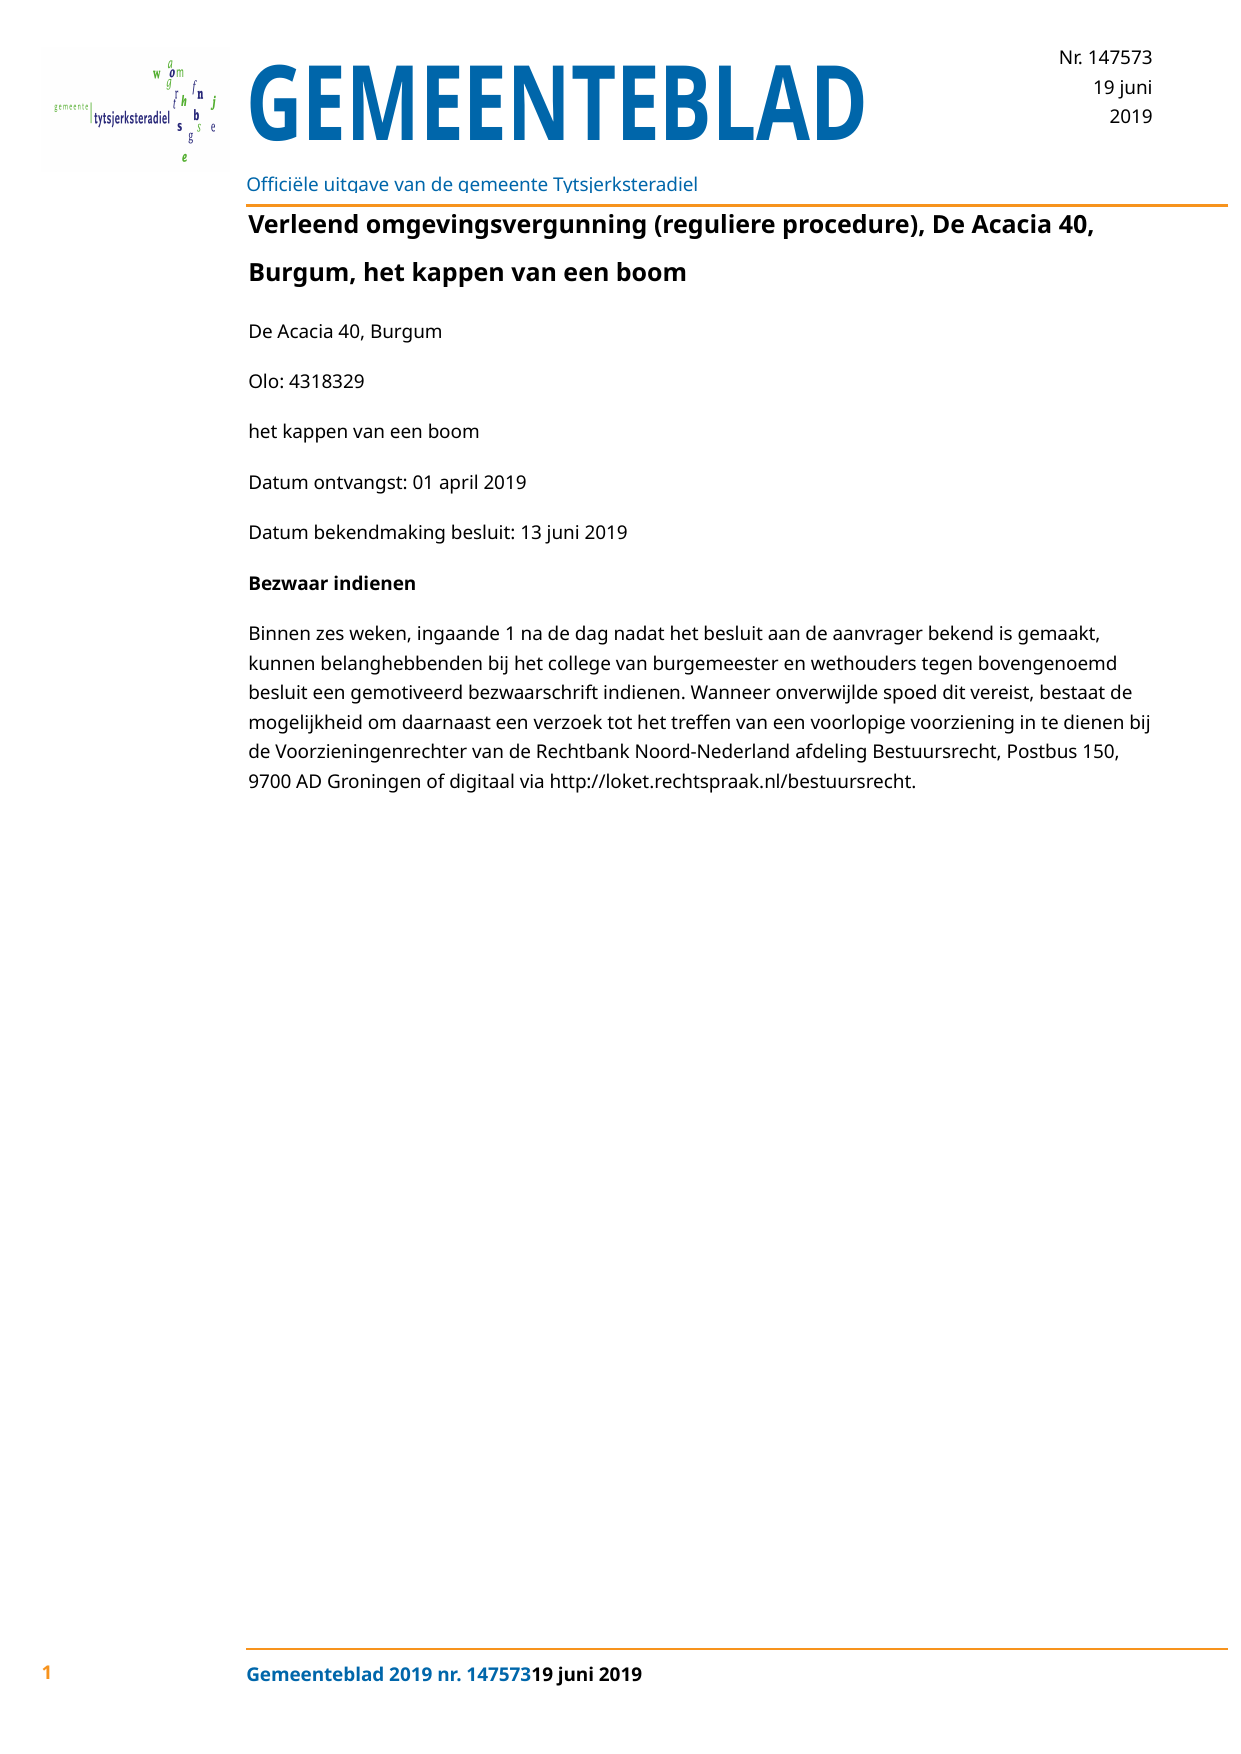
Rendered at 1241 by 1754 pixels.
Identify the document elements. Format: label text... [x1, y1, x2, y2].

text Olo: 4318329 [248, 368, 1152, 394]
text Binnen zes weken, ingaande 1 na de dag nadat het besluit aan de aanvrager bekend is gemaakt, kunnen belanghebbenden bij het college van burgemeester en wethouders tegen bovengenoemd besluit een gemotiveerd bezwaarschrift indienen. Wanneer onverwijlde spoed dit vereist, bestaat de mogelijkheid om daarnaast een verzoek tot het treffen van een voorlopige voorziening in te dienen bij de Voorzieningenrechter van de Rechtbank Noord-Nederland afdeling Bestuursrecht, Postbus 150, 9700 AD Groningen of digitaal via http://loket.rechtspraak.nl/bestuursrecht. [248, 620, 1152, 794]
text het kappen van een boom [248, 419, 1152, 444]
picture [41, 47, 231, 172]
text Verleend omgevingsvergunning (reguliere procedure), De Acacia 40, Burgum, het kappen van een boom [248, 207, 1152, 288]
text De Acacia 40, Burgum [248, 318, 1152, 344]
text Datum bekendmaking besluit: 13 juni 2019 [248, 519, 1152, 545]
text Bezwaar indienen [248, 570, 1152, 596]
text Datum ontvangst: 01 april 2019 [248, 469, 1152, 495]
